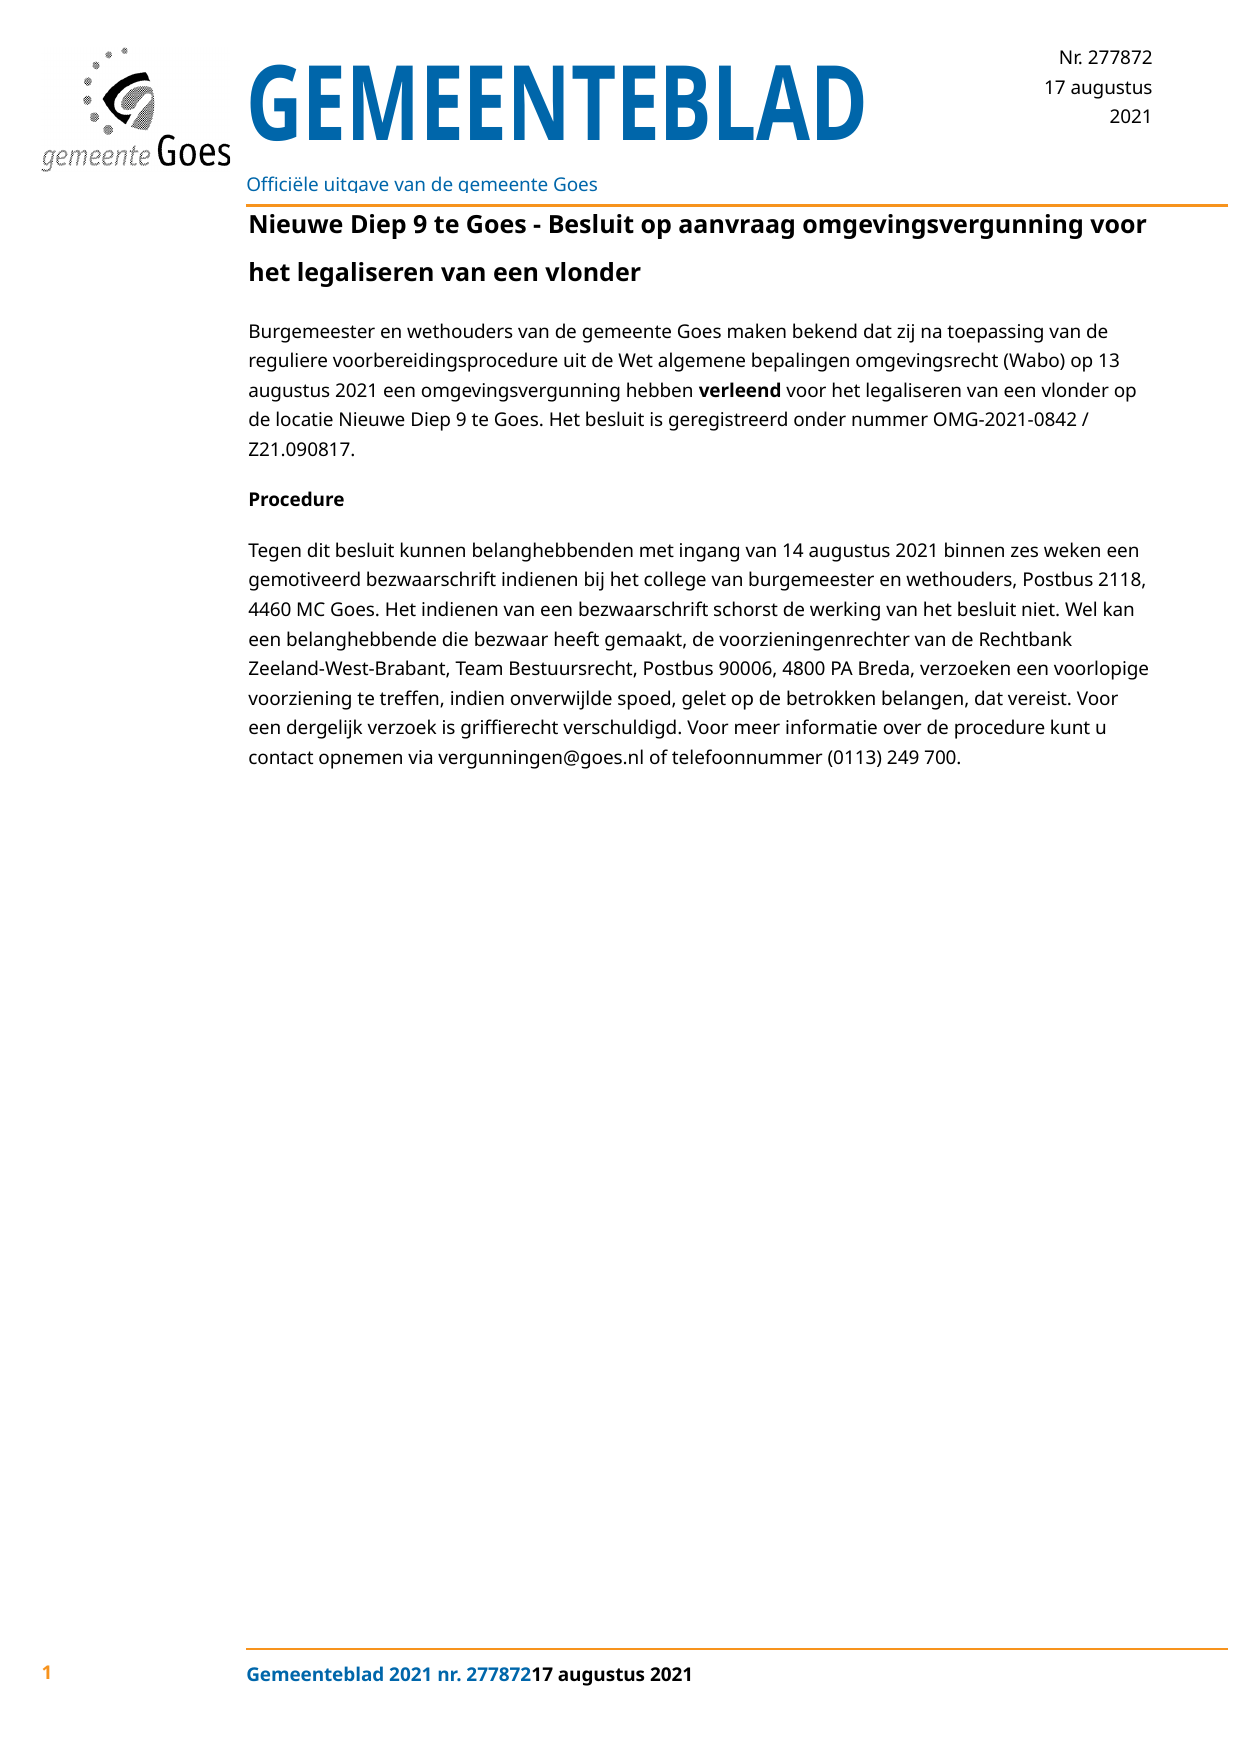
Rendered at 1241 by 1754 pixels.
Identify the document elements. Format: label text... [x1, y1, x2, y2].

text Burgemeester en wethouders van de gemeente Goes maken bekend dat zij na toepassing van de reguliere voorbereidingsprocedure uit de Wet algemene bepalingen omgevingsrecht (Wabo) op 13 augustus 2021 een omgevingsvergunning hebben verleend voor het legaliseren van een vlonder op de locatie Nieuwe Diep 9 te Goes. Het besluit is geregistreerd onder nummer OMG-2021-0842 / Z21.090817. [248, 318, 1152, 462]
picture [41, 47, 231, 172]
text Nieuwe Diep 9 te Goes - Besluit op aanvraag omgevingsvergunning voor het legaliseren van een vlonder [248, 207, 1152, 288]
text Tegen dit besluit kunnen belanghebbenden met ingang van 14 augustus 2021 binnen zes weken een gemotiveerd bezwaarschrift indienen bij het college van burgemeester en wethouders, Postbus 2118, 4460 MC Goes. Het indienen van een bezwaarschrift schorst de werking van het besluit niet. Wel kan een belanghebbende die bezwaar heeft gemaakt, de voorzieningenrechter van de Rechtbank Zeeland-West-Brabant, Team Bestuursrecht, Postbus 90006, 4800 PA Breda, verzoeken een voorlopige voorziening te treffen, indien onverwijlde spoed, gelet op de betrokken belangen, dat vereist. Voor een dergelijk verzoek is griffierecht verschuldigd. Voor meer informatie over de procedure kunt u contact opnemen via vergunningen@goes.nl of telefoonnummer (0113) 249 700. [248, 537, 1152, 770]
text Procedure [248, 487, 1152, 512]
